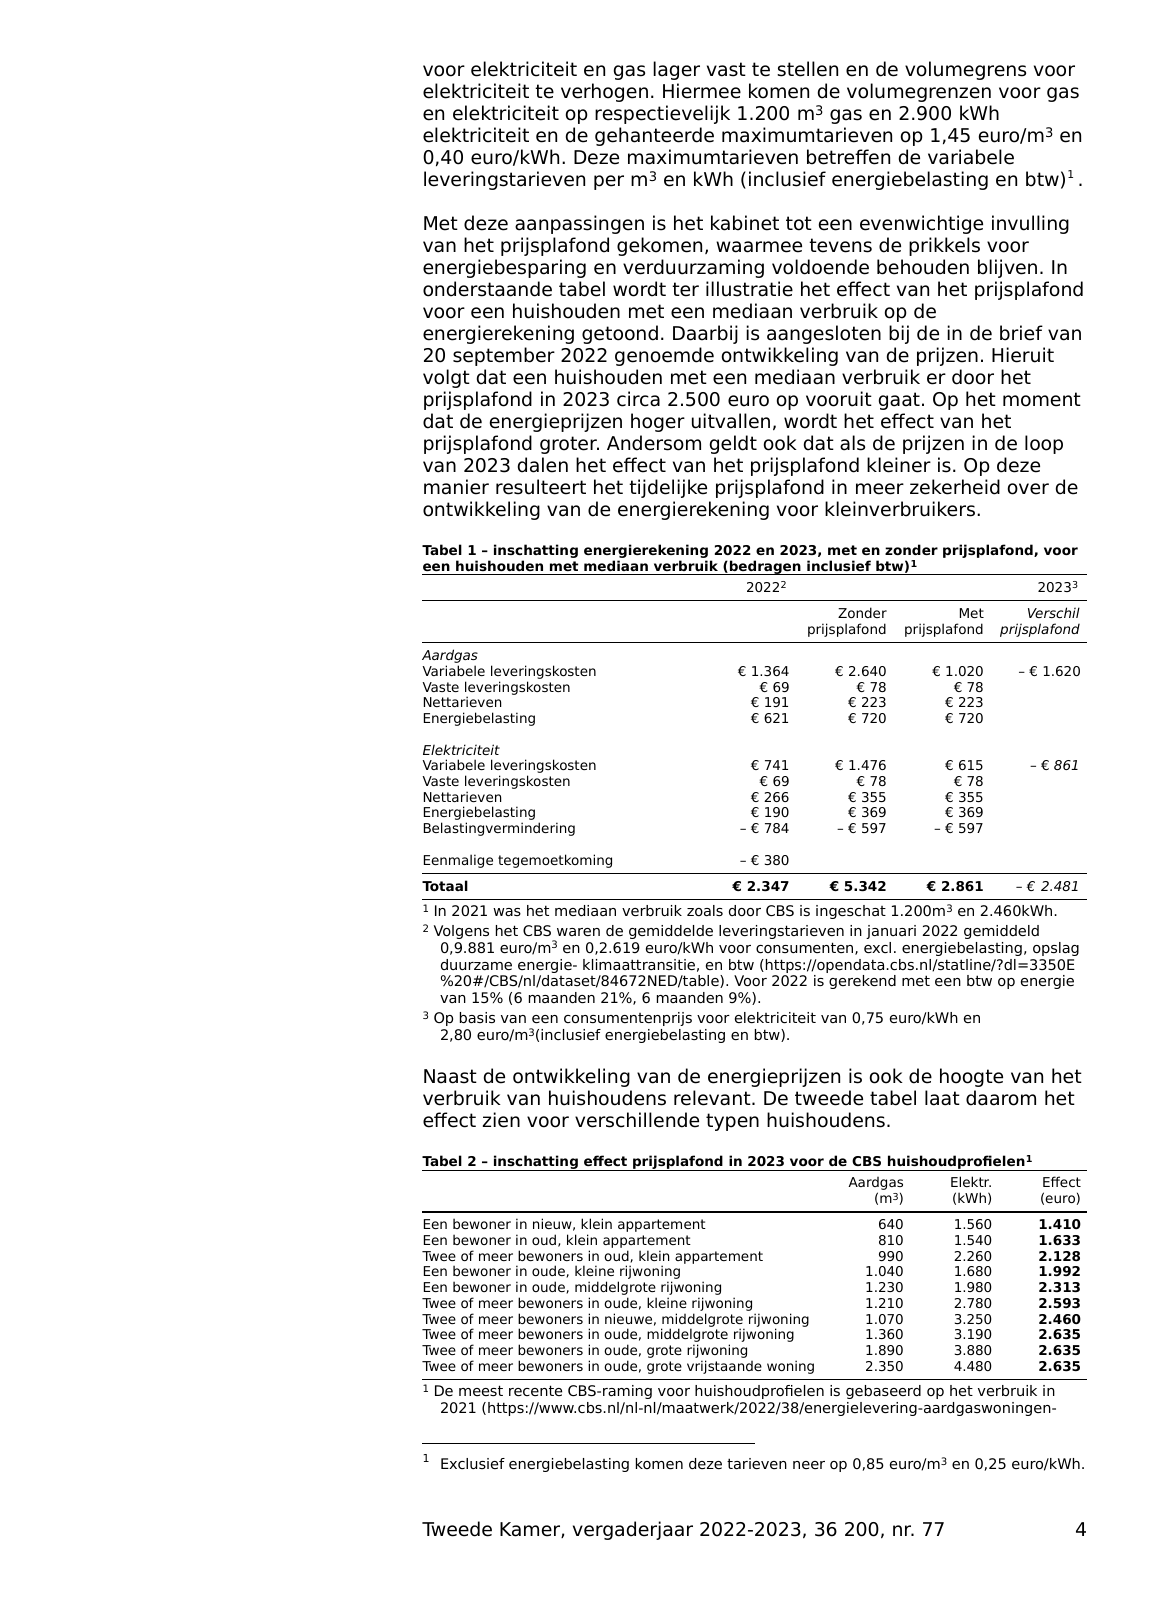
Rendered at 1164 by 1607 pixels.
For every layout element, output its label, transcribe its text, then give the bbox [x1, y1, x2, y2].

table_cell – € 861 [990, 758, 1087, 774]
table_cell – € 2.481 [990, 874, 1087, 899]
table_cell 1 In 2021 was het mediaan verbruik zoals door CBS is ingeschat 1.200m3 en 2.460kWh. 2 Volgens het CBS waren de gemiddelde leveringstarieven in januari 2022 gemiddeld 0,9.881 euro/m3 en 0,2.619 euro/kWh voor consumenten, excl. energiebelasting, opslag duurzame energie- klimaattransitie, en btw (https://opendata.cbs.nl/statline/?dl=3350E%20#/CBS/nl/dataset/84672NED/table). Voor 2022 is gerekend met een btw op energie van 15% (6 maanden 21%, 6 maanden 9%). 3 Op basis van een consumentenprijs voor elektriciteit van 0,75 euro/kWh en 2,80 euro/m3(inclusief energiebelasting en btw). [422, 900, 1087, 1044]
table_cell [422, 837, 698, 852]
table_cell 1.070 [821, 1311, 909, 1327]
table_cell Aardgas [422, 643, 698, 664]
table_cell Elektriciteit [422, 742, 698, 758]
table_cell € 223 [893, 695, 989, 711]
table_cell 1.360 [821, 1327, 909, 1343]
table_cell [795, 727, 892, 742]
table_cell [893, 643, 989, 664]
table_cell 1.680 [910, 1264, 998, 1280]
table_cell 2.350 [821, 1359, 909, 1379]
table_cell € 69 [698, 679, 795, 695]
table_cell Variabele leveringskosten [422, 758, 698, 774]
table_cell [795, 837, 892, 852]
table_cell [698, 742, 795, 758]
text Met deze aanpassingen is het kabinet tot een evenwichtige invulling van het prijsplafond gekomen, waarmee tevens de prikkels voor energiebesparing en verduurzaming voldoende behouden blijven. In onderstaande tabel wordt ter illustratie het effect van het prijsplafond voor een huishouden met een mediaan verbruik op de energierekening getoond. Daarbij is aangesloten bij de in de brief van 20 september 2022 genoemde ontwikkeling van de prijzen. Hieruit volgt dat een huishouden met een mediaan verbruik er door het prijsplafond in 2023 circa 2.500 euro op vooruit gaat. Op het moment dat de energieprijzen hoger uitvallen, wordt het effect van het prijsplafond groter. Andersom geldt ook dat als de prijzen in de loop van 2023 dalen het effect van het prijsplafond kleiner is. Op deze manier resulteert het tijdelijke prijsplafond in meer zekerheid over de ontwikkeling van de energierekening voor kleinverbruikers. [422, 213, 1087, 521]
table_header Tabel 2 – inschatting effect prijsplafond in 2023 voor de CBS huishoudprofielen1 [422, 1154, 1087, 1169]
table_cell Totaal [422, 874, 698, 899]
table_cell € 266 [698, 790, 795, 805]
table_cell 20233 [795, 575, 1087, 600]
table_cell [422, 601, 698, 642]
table_cell [990, 679, 1087, 695]
table_cell [422, 1171, 821, 1211]
table_cell Eenmalige tegemoetkoming [422, 853, 698, 873]
table_cell [698, 643, 795, 664]
text Exclusief energiebelasting komen deze tarieven neer op 0,85 euro/m3 en 0,25 euro/kWh. [422, 1452, 1087, 1474]
table_cell 1.633 [998, 1233, 1087, 1248]
table_cell [990, 837, 1087, 852]
table_cell € 2.861 [893, 874, 989, 899]
table_cell € 78 [795, 774, 892, 789]
table_cell 2.460 [998, 1311, 1087, 1327]
table_cell Nettarieven [422, 790, 698, 805]
table_cell [990, 853, 1087, 873]
table_cell [990, 727, 1087, 742]
table_cell [990, 742, 1087, 758]
table_cell 2.260 [910, 1249, 998, 1264]
table_cell Twee of meer bewoners in oude, kleine rijwoning [422, 1296, 821, 1311]
table_cell € 720 [795, 711, 892, 727]
table_cell Twee of meer bewoners in nieuwe, middelgrote rijwoning [422, 1311, 821, 1327]
table_cell 1.410 [998, 1213, 1087, 1233]
table_header Tabel 1 – inschatting energierekening 2022 en 2023, met en zonder prijsplafond, voor een huishouden met mediaan verbruik (bedragen inclusief btw)1 [422, 543, 1087, 574]
table_cell 1.230 [821, 1280, 909, 1296]
table_cell € 190 [698, 805, 795, 821]
table_cell € 78 [893, 774, 989, 789]
table_cell 990 [821, 1249, 909, 1264]
table_cell [990, 790, 1087, 805]
table_cell Met prijsplafond [893, 601, 989, 642]
table_cell Energiebelasting [422, 711, 698, 727]
table_cell € 69 [698, 774, 795, 789]
table_cell [990, 774, 1087, 789]
table_cell Vaste leveringskosten [422, 774, 698, 789]
table_cell [990, 643, 1087, 664]
table_cell [698, 601, 795, 642]
table_cell 1.560 [910, 1213, 998, 1233]
table_cell € 720 [893, 711, 989, 727]
table_cell [990, 821, 1087, 837]
table_cell 3.190 [910, 1327, 998, 1343]
table_cell 4.480 [910, 1359, 998, 1379]
table_cell € 621 [698, 711, 795, 727]
table_cell € 615 [893, 758, 989, 774]
table_cell [893, 837, 989, 852]
table_cell – € 1.620 [990, 664, 1087, 679]
table_cell € 355 [795, 790, 892, 805]
table_cell 1.040 [821, 1264, 909, 1280]
table_cell Twee of meer bewoners in oud, klein appartement [422, 1249, 821, 1264]
table_cell Belastingvermindering [422, 821, 698, 837]
table_cell 1.890 [821, 1343, 909, 1359]
table_cell € 2.640 [795, 664, 892, 679]
table_cell € 223 [795, 695, 892, 711]
table_cell 2.593 [998, 1296, 1087, 1311]
table_cell € 355 [893, 790, 989, 805]
table_cell € 369 [795, 805, 892, 821]
table_cell 3.250 [910, 1311, 998, 1327]
table_cell 640 [821, 1213, 909, 1233]
table_cell € 741 [698, 758, 795, 774]
table_cell Effect (euro) [998, 1171, 1087, 1211]
table_cell Variabele leveringskosten [422, 664, 698, 679]
table_cell 1.992 [998, 1264, 1087, 1280]
table_cell [990, 805, 1087, 821]
table_cell – € 597 [795, 821, 892, 837]
table_cell [893, 742, 989, 758]
table_cell 2.780 [910, 1296, 998, 1311]
table_cell [698, 837, 795, 852]
table_cell [422, 727, 698, 742]
table_cell [893, 727, 989, 742]
table_cell [698, 727, 795, 742]
table_cell 2.128 [998, 1249, 1087, 1264]
table_cell € 1.364 [698, 664, 795, 679]
table_cell Verschil prijsplafond [990, 601, 1087, 642]
table_cell 20222 [698, 575, 795, 600]
table_cell 2.635 [998, 1327, 1087, 1343]
table_cell 2.635 [998, 1359, 1087, 1379]
table_cell 2.635 [998, 1343, 1087, 1359]
table_cell [893, 853, 989, 873]
table_cell € 1.020 [893, 664, 989, 679]
table_cell [795, 643, 892, 664]
table_cell [990, 695, 1087, 711]
table_cell € 369 [893, 805, 989, 821]
table_cell Een bewoner in nieuw, klein appartement [422, 1213, 821, 1233]
table_cell Twee of meer bewoners in oude, grote vrijstaande woning [422, 1359, 821, 1379]
table_cell [422, 575, 698, 600]
table_cell Aardgas (m3) [821, 1171, 909, 1211]
table_cell Zonder prijsplafond [795, 601, 892, 642]
table_cell Een bewoner in oude, middelgrote rijwoning [422, 1280, 821, 1296]
table_cell [795, 742, 892, 758]
table_cell € 78 [795, 679, 892, 695]
table_cell 1 De meest recente CBS-raming voor huishoudprofielen is gebaseerd op het verbruik in 2021 (https://www.cbs.nl/nl-nl/maatwerk/2022/38/energielevering-aardgaswoningen- [422, 1380, 1087, 1417]
table_cell [795, 853, 892, 873]
table_cell – € 597 [893, 821, 989, 837]
table_cell 1.540 [910, 1233, 998, 1248]
table_cell € 2.347 [698, 874, 795, 899]
table_cell Elektr. (kWh) [910, 1171, 998, 1211]
table_cell 2.313 [998, 1280, 1087, 1296]
table_cell 1.980 [910, 1280, 998, 1296]
table_cell Een bewoner in oud, klein appartement [422, 1233, 821, 1248]
table_cell [990, 711, 1087, 727]
table_cell Vaste leveringskosten [422, 679, 698, 695]
text Naast de ontwikkeling van de energieprijzen is ook de hoogte van het verbruik van huishoudens relevant. De tweede tabel laat daarom het effect zien voor verschillende typen huishoudens. [422, 1066, 1087, 1132]
table_cell € 191 [698, 695, 795, 711]
table_cell Een bewoner in oude, kleine rijwoning [422, 1264, 821, 1280]
table_cell 810 [821, 1233, 909, 1248]
table_cell 1.210 [821, 1296, 909, 1311]
text voor elektriciteit en gas lager vast te stellen en de volumegrens voor elektriciteit te verhogen. Hiermee komen de volumegrenzen voor gas en elektriciteit op respectievelijk 1.200 m3 gas en 2.900 kWh elektriciteit en de gehanteerde maximumtarieven op 1,45 euro/m3 en 0,40 euro/kWh. Deze maximumtarieven betreffen de variabele leveringstarieven per m3 en kWh (inclusief energiebelasting en btw). [422, 59, 1087, 191]
table_cell Energiebelasting [422, 805, 698, 821]
table_cell 3.880 [910, 1343, 998, 1359]
table_cell – € 380 [698, 853, 795, 873]
table_cell € 1.476 [795, 758, 892, 774]
table_cell € 5.342 [795, 874, 892, 899]
table_cell – € 784 [698, 821, 795, 837]
table_cell € 78 [893, 679, 989, 695]
table_cell Nettarieven [422, 695, 698, 711]
table_cell Twee of meer bewoners in oude, grote rijwoning [422, 1343, 821, 1359]
table_cell Twee of meer bewoners in oude, middelgrote rijwoning [422, 1327, 821, 1343]
